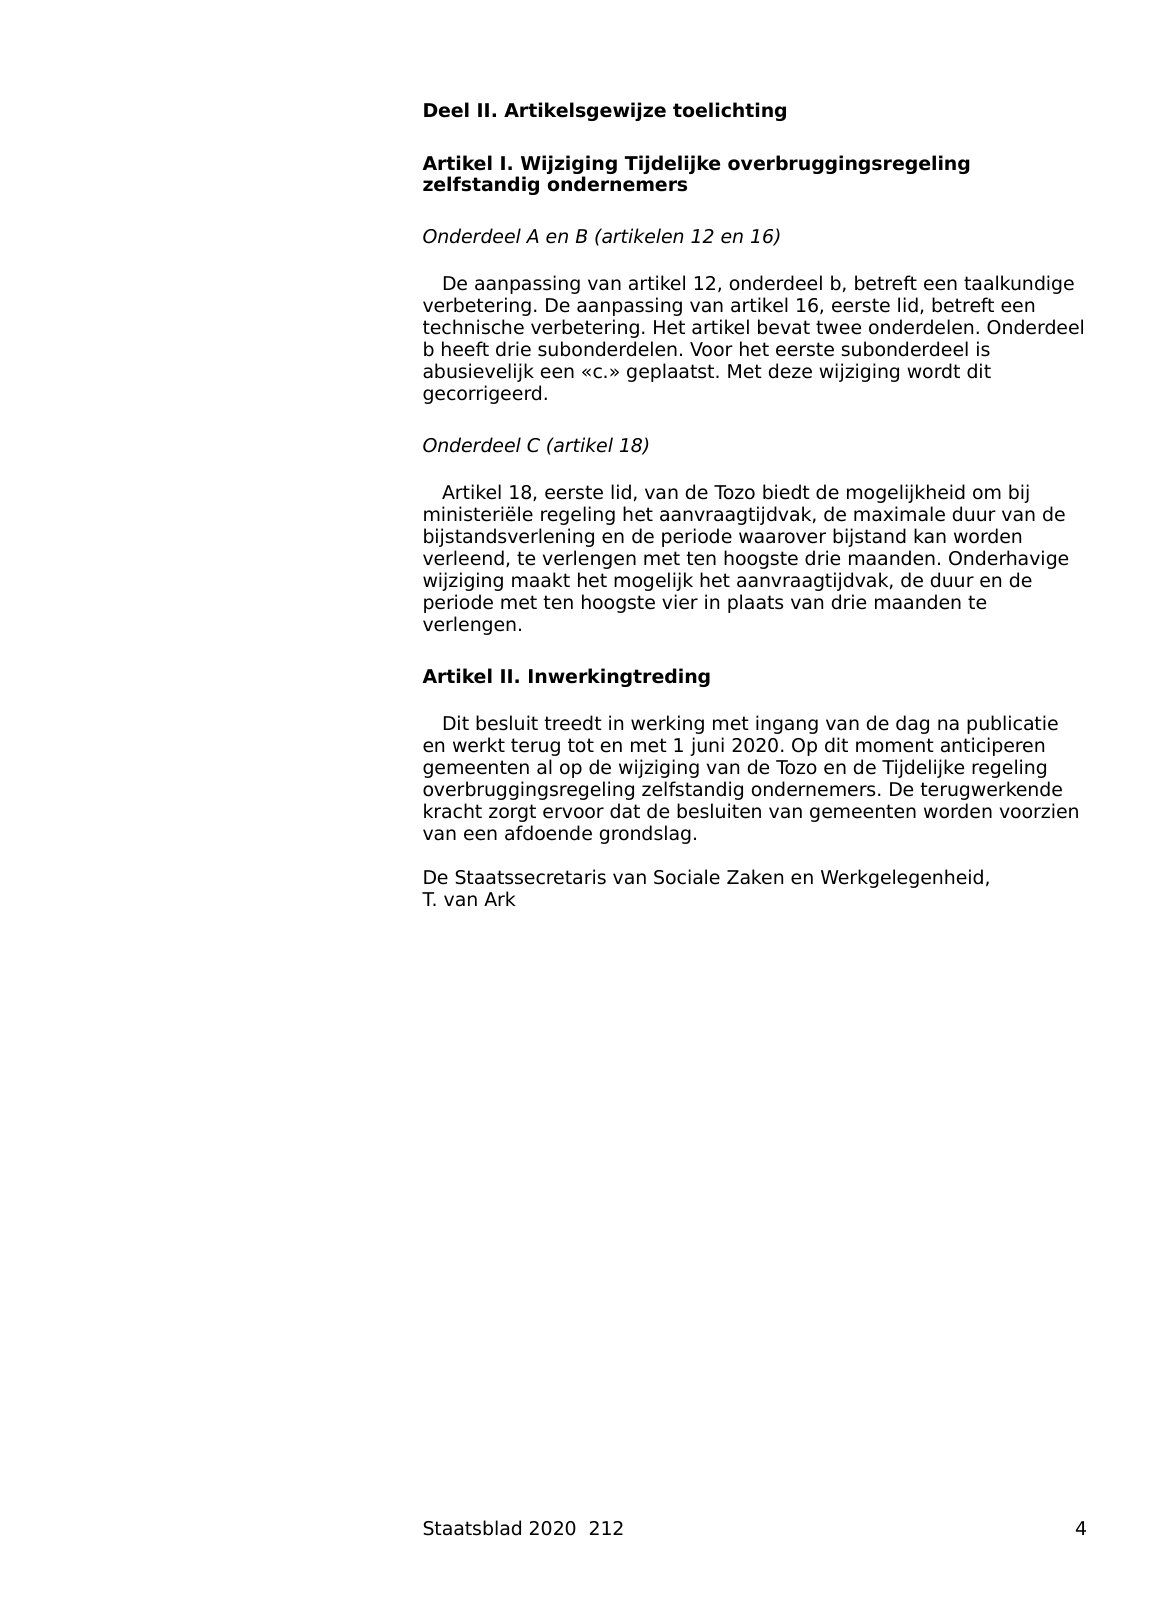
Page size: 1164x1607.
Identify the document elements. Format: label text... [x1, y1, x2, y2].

text Artikel 18, eerste lid, van de Tozo biedt de mogelijkheid om bij ministeriële regeling het aanvraagtijdvak, de maximale duur van de bijstandsverlening en de periode waarover bijstand kan worden verleend, te verlengen met ten hoogste drie maanden. Onderhavige wijziging maakt het mogelijk het aanvraagtijdvak, de duur en de periode met ten hoogste vier in plaats van drie maanden te verlengen. [422, 482, 1087, 636]
subtitle Deel II. Artikelsgewijze toelichting [422, 100, 1087, 122]
text De Staatssecretaris van Sociale Zaken en Werkgelegenheid, T. van Ark [422, 867, 1087, 911]
text De aanpassing van artikel 12, onderdeel b, betreft een taalkundige verbetering. De aanpassing van artikel 16, eerste lid, betreft een technische verbetering. Het artikel bevat twee onderdelen. Onderdeel b heeft drie subonderdelen. Voor het eerste subonderdeel is abusievelijk een «c.» geplaatst. Met deze wijziging wordt dit gecorrigeerd. [422, 273, 1087, 405]
subtitle Artikel II. Inwerkingtreding [422, 666, 1087, 688]
subtitle Onderdeel A en B (artikelen 12 en 16) [422, 226, 1087, 248]
subtitle Artikel I. Wijziging Tijdelijke overbruggingsregeling zelfstandig ondernemers [422, 152, 1087, 196]
subtitle Onderdeel C (artikel 18) [422, 435, 1087, 457]
text Dit besluit treedt in werking met ingang van de dag na publicatie en werkt terug tot en met 1 juni 2020. Op dit moment anticiperen gemeenten al op de wijziging van de Tozo en de Tijdelijke regeling overbruggingsregeling zelfstandig ondernemers. De terugwerkende kracht zorgt ervoor dat de besluiten van gemeenten worden voorzien van een afdoende grondslag. [422, 713, 1087, 845]
